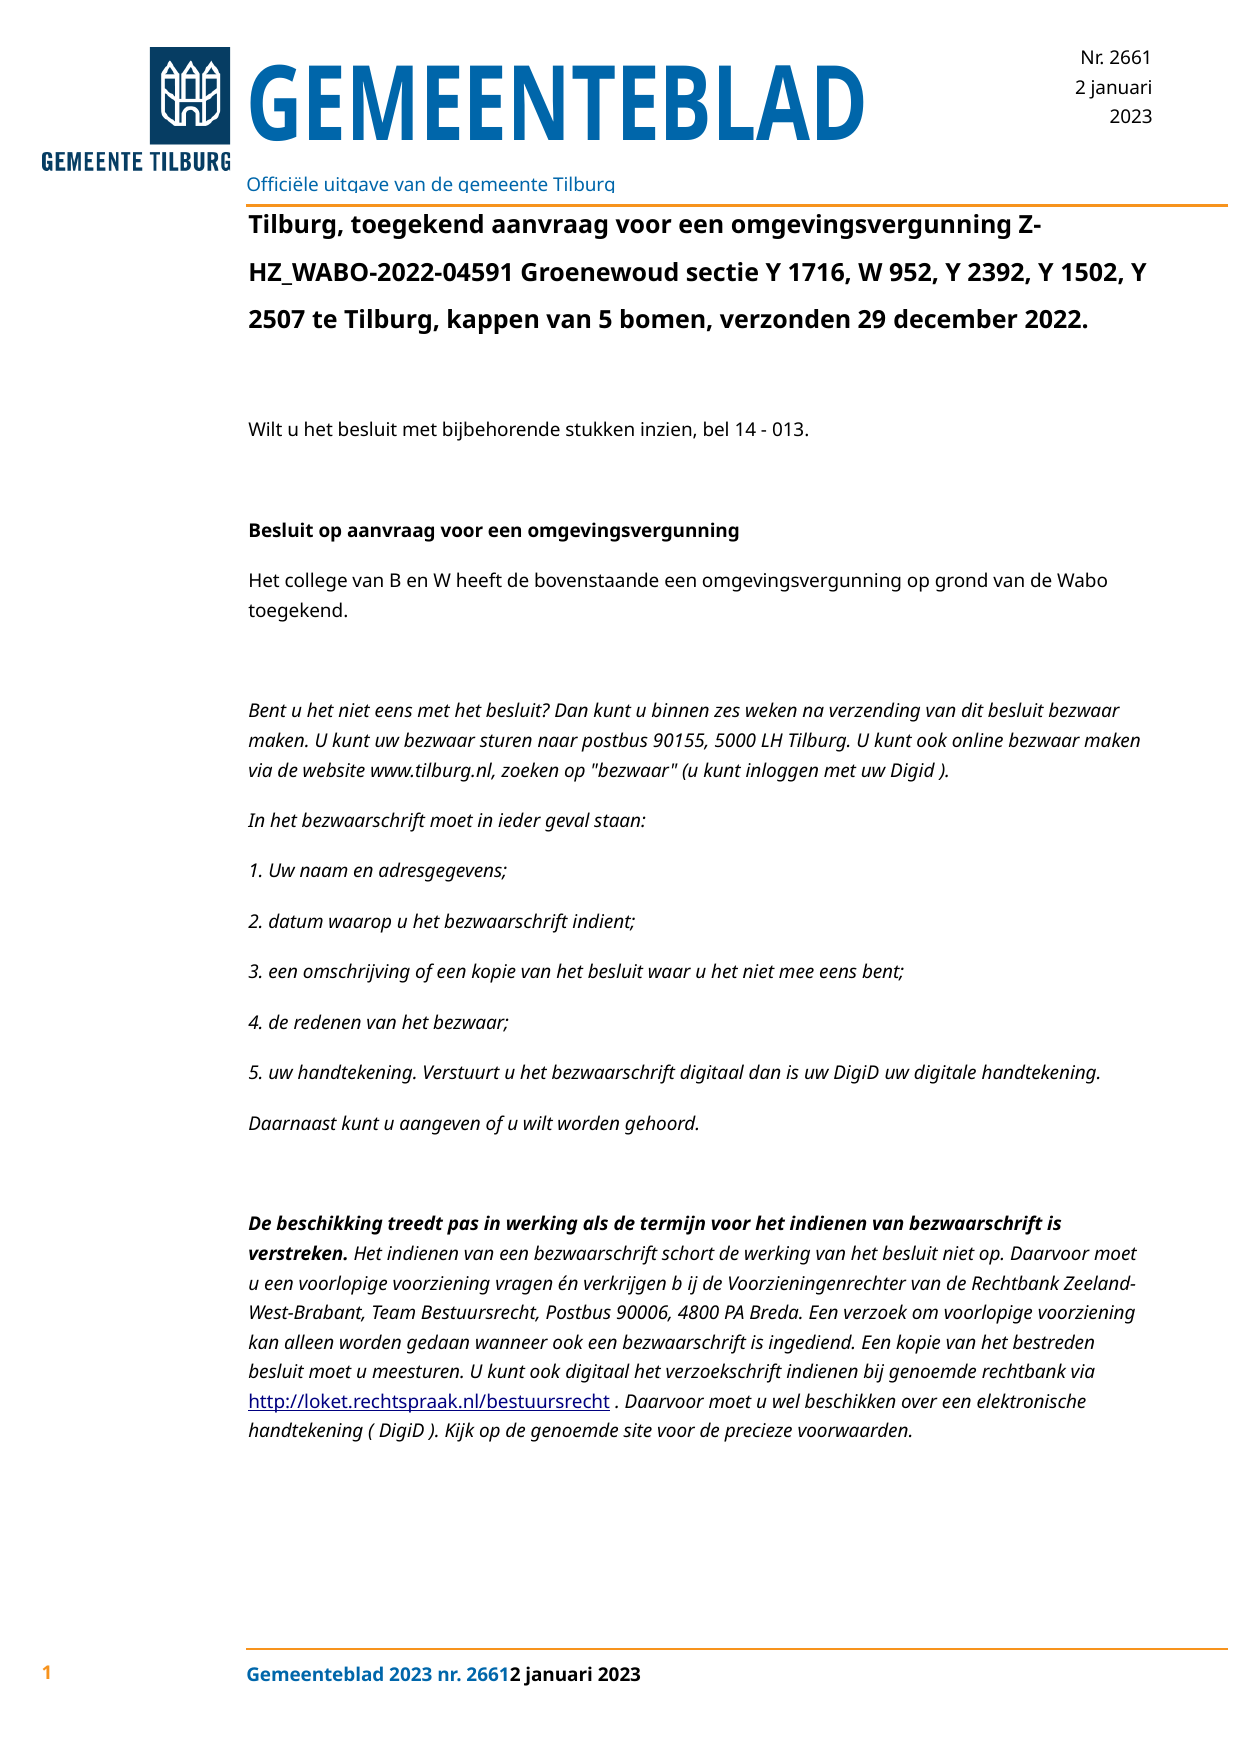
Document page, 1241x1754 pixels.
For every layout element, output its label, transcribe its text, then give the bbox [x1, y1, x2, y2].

text Wilt u het besluit met bijbehorende stukken inzien, bel 14 - 013. [248, 416, 1152, 442]
text 2. datum waarop u het bezwaarschrift indient; [248, 908, 1152, 934]
text Daarnaast kunt u aangeven of u wilt worden gehoord. [248, 1110, 1152, 1135]
picture [41, 47, 231, 172]
text Besluit op aanvraag voor een omgevingsvergunning [248, 517, 1152, 542]
text Bent u het niet eens met het besluit? Dan kunt u binnen zes weken na verzending van dit besluit bezwaar maken. U kunt uw bezwaar sturen naar postbus 90155, 5000 LH Tilburg. U kunt ook online bezwaar maken via de website www.tilburg.nl, zoeken op "bezwaar" (u kunt inloggen met uw Digid ). [248, 698, 1152, 782]
text Het college van B en W heeft de bovenstaande een omgevingsvergunning op grond van de Wabo toegekend. [248, 567, 1152, 622]
text Tilburg, toegekend aanvraag voor een omgevingsvergunning Z-HZ_WABO-2022-04591 Groenewoud sectie Y 1716, W 952, Y 2392, Y 1502, Y 2507 te Tilburg, kappen van 5 bomen, verzonden 29 december 2022. [248, 207, 1152, 336]
text 4. de redenen van het bezwaar; [248, 1009, 1152, 1034]
text De beschikking treedt pas in werking als de termijn voor het indienen van bezwaarschrift is verstreken. Het indienen van een bezwaarschrift schort de werking van het besluit niet op. Daarvoor moet u een voorlopige voorziening vragen én verkrijgen b ij de Voorzieningenrechter van de Rechtbank Zeeland-West-Brabant, Team Bestuursrecht, Postbus 90006, 4800 PA Breda. Een verzoek om voorlopige voorziening kan alleen worden gedaan wanneer ook een bezwaarschrift is ingediend. Een kopie van het bestreden besluit moet u meesturen. U kunt ook digitaal het verzoekschrift indienen bij genoemde rechtbank via http://loket.rechtspraak.nl/bestuursrecht . Daarvoor moet u wel beschikken over een elektronische handtekening ( DigiD ). Kijk op de genoemde site voor de precieze voorwaarden. [248, 1211, 1152, 1443]
text 3. een omschrijving of een kopie van het besluit waar u het niet mee eens bent; [248, 958, 1152, 984]
text In het bezwaarschrift moet in ieder geval staan: [248, 807, 1152, 833]
text 1. Uw naam en adresgegevens; [248, 858, 1152, 883]
text 5. uw handtekening. Verstuurt u het bezwaarschrift digitaal dan is uw DigiD uw digitale handtekening. [248, 1059, 1152, 1085]
